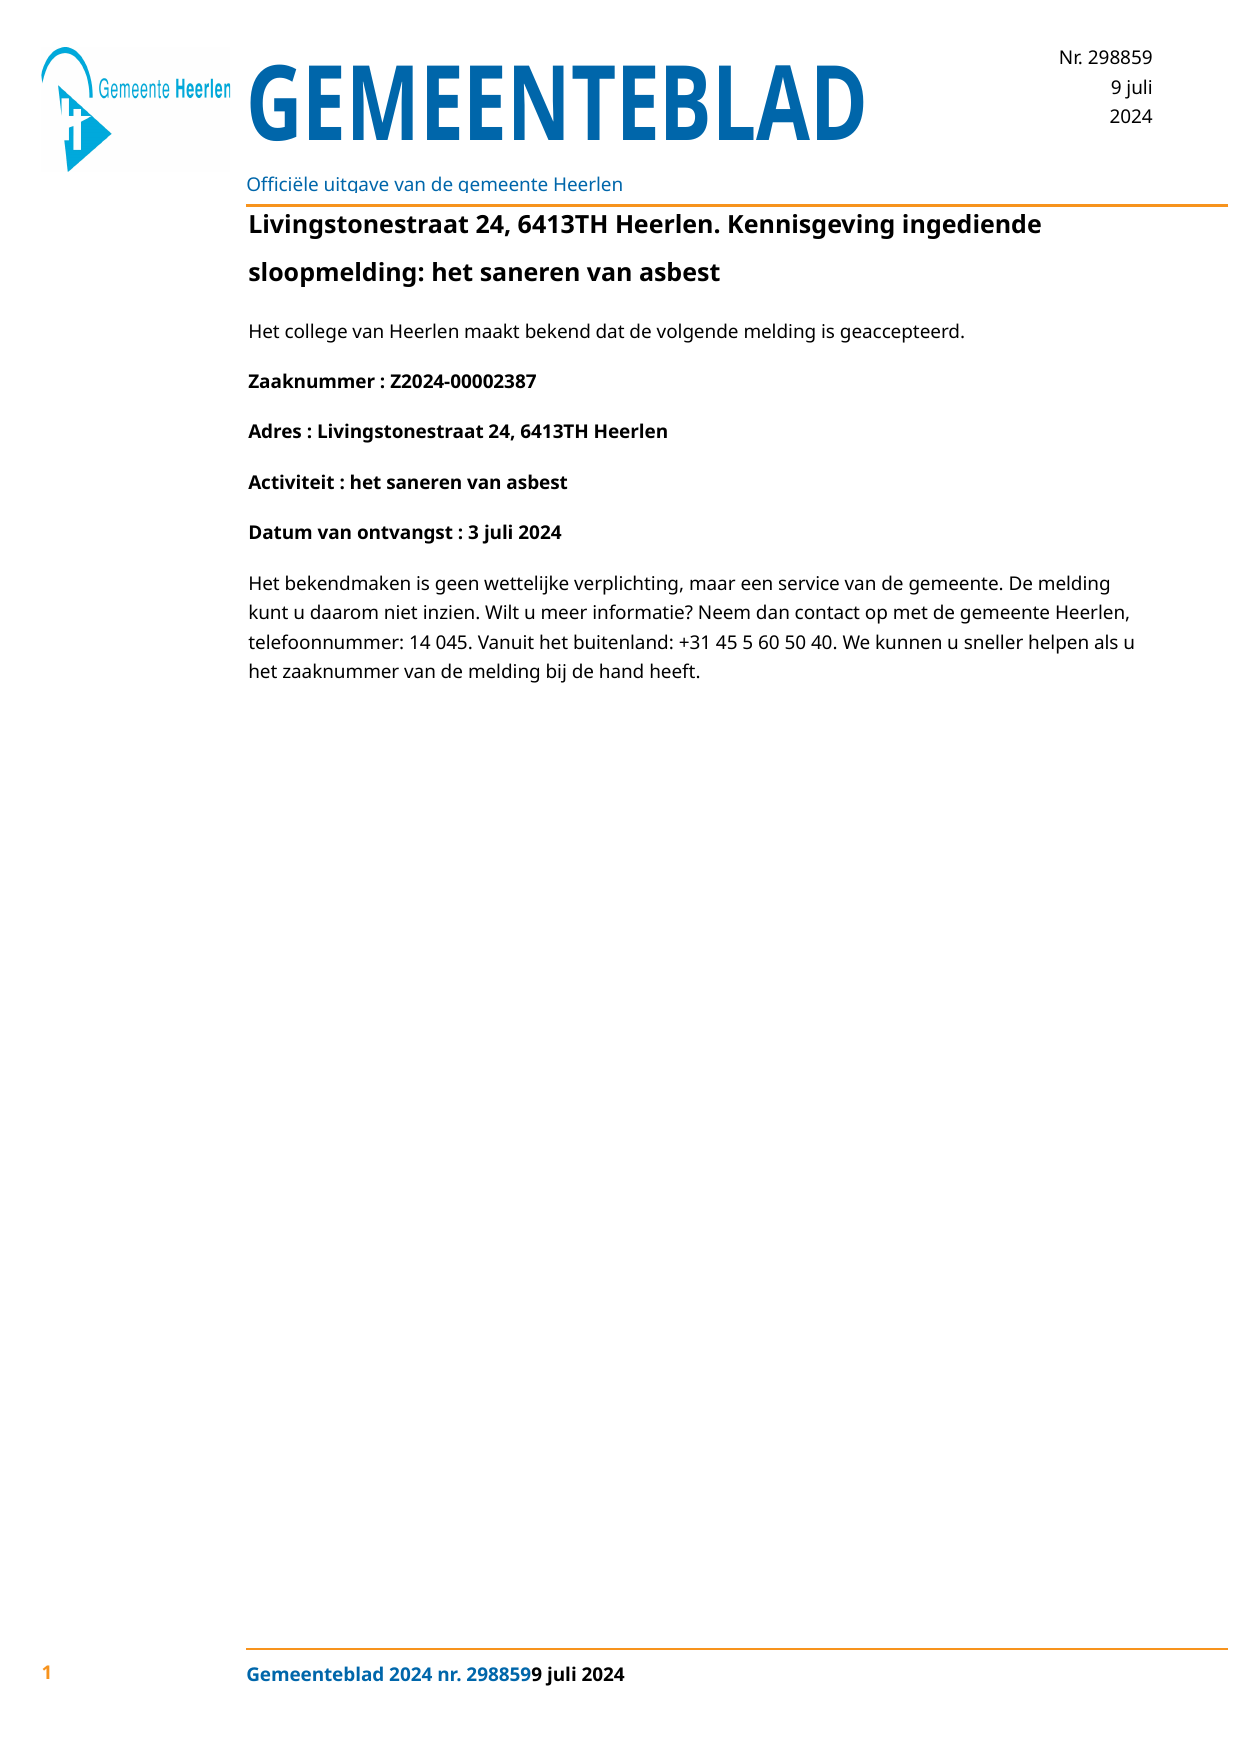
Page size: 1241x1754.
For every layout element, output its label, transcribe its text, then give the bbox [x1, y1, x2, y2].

picture [41, 47, 59, 70]
text Adres : Livingstonestraat 24, 6413TH Heerlen [248, 419, 1152, 444]
text Het bekendmaken is geen wettelijke verplichting, maar een service van de gemeente. De melding kunt u daarom niet inzien. Wilt u meer informatie? Neem dan contact op met de gemeente Heerlen, telefoonnummer: 14 045. Vanuit het buitenland: +31 45 5 60 50 40. We kunnen u sneller helpen als u het zaaknummer van de melding bij de hand heeft. [248, 570, 1152, 684]
text Het college van Heerlen maakt bekend dat de volgende melding is geaccepteerd. [248, 318, 1152, 344]
text Livingstonestraat 24, 6413TH Heerlen. Kennisgeving ingediende sloopmelding: het saneren van asbest [248, 207, 1152, 288]
picture [41, 47, 231, 172]
text Zaaknummer : Z2024-00002387 [248, 368, 1152, 394]
text Datum van ontvangst : 3 juli 2024 [248, 519, 1152, 545]
text Activiteit : het saneren van asbest [248, 469, 1152, 495]
